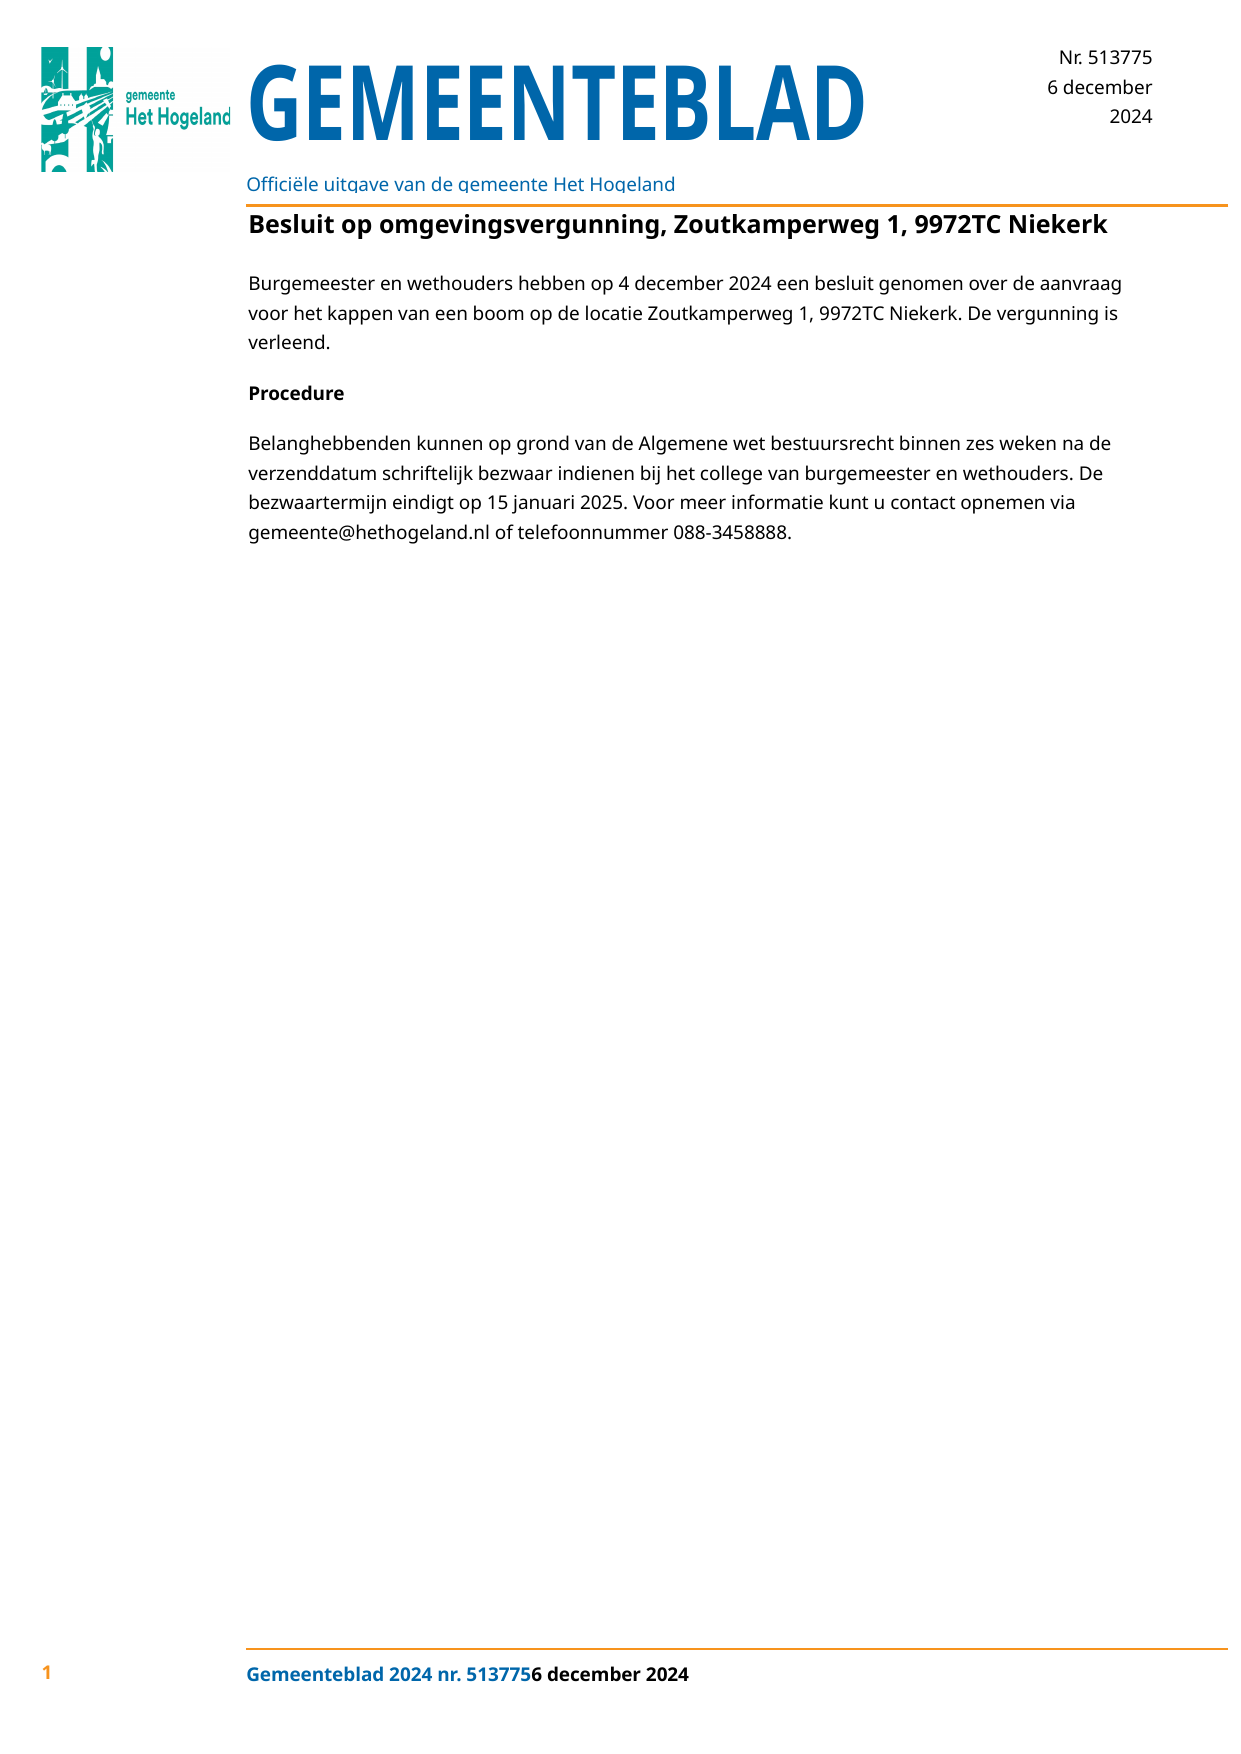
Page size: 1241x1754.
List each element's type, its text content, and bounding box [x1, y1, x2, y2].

text Procedure [248, 380, 1152, 406]
text Burgemeester en wethouders hebben op 4 december 2024 een besluit genomen over de aanvraag voor het kappen van een boom op de locatie Zoutkamperweg 1, 9972TC Niekerk. De vergunning is verleend. [248, 270, 1152, 355]
text Besluit op omgevingsvergunning, Zoutkamperweg 1, 9972TC Niekerk [248, 207, 1152, 241]
text Belanghebbenden kunnen op grond van de Algemene wet bestuursrecht binnen zes weken na de verzenddatum schriftelijk bezwaar indienen bij het college van burgemeester en wethouders. De bezwaartermijn eindigt op 15 januari 2025. Voor meer informatie kunt u contact opnemen via gemeente@hethogeland.nl of telefoonnummer 088-3458888. [248, 430, 1152, 545]
picture [41, 47, 231, 172]
